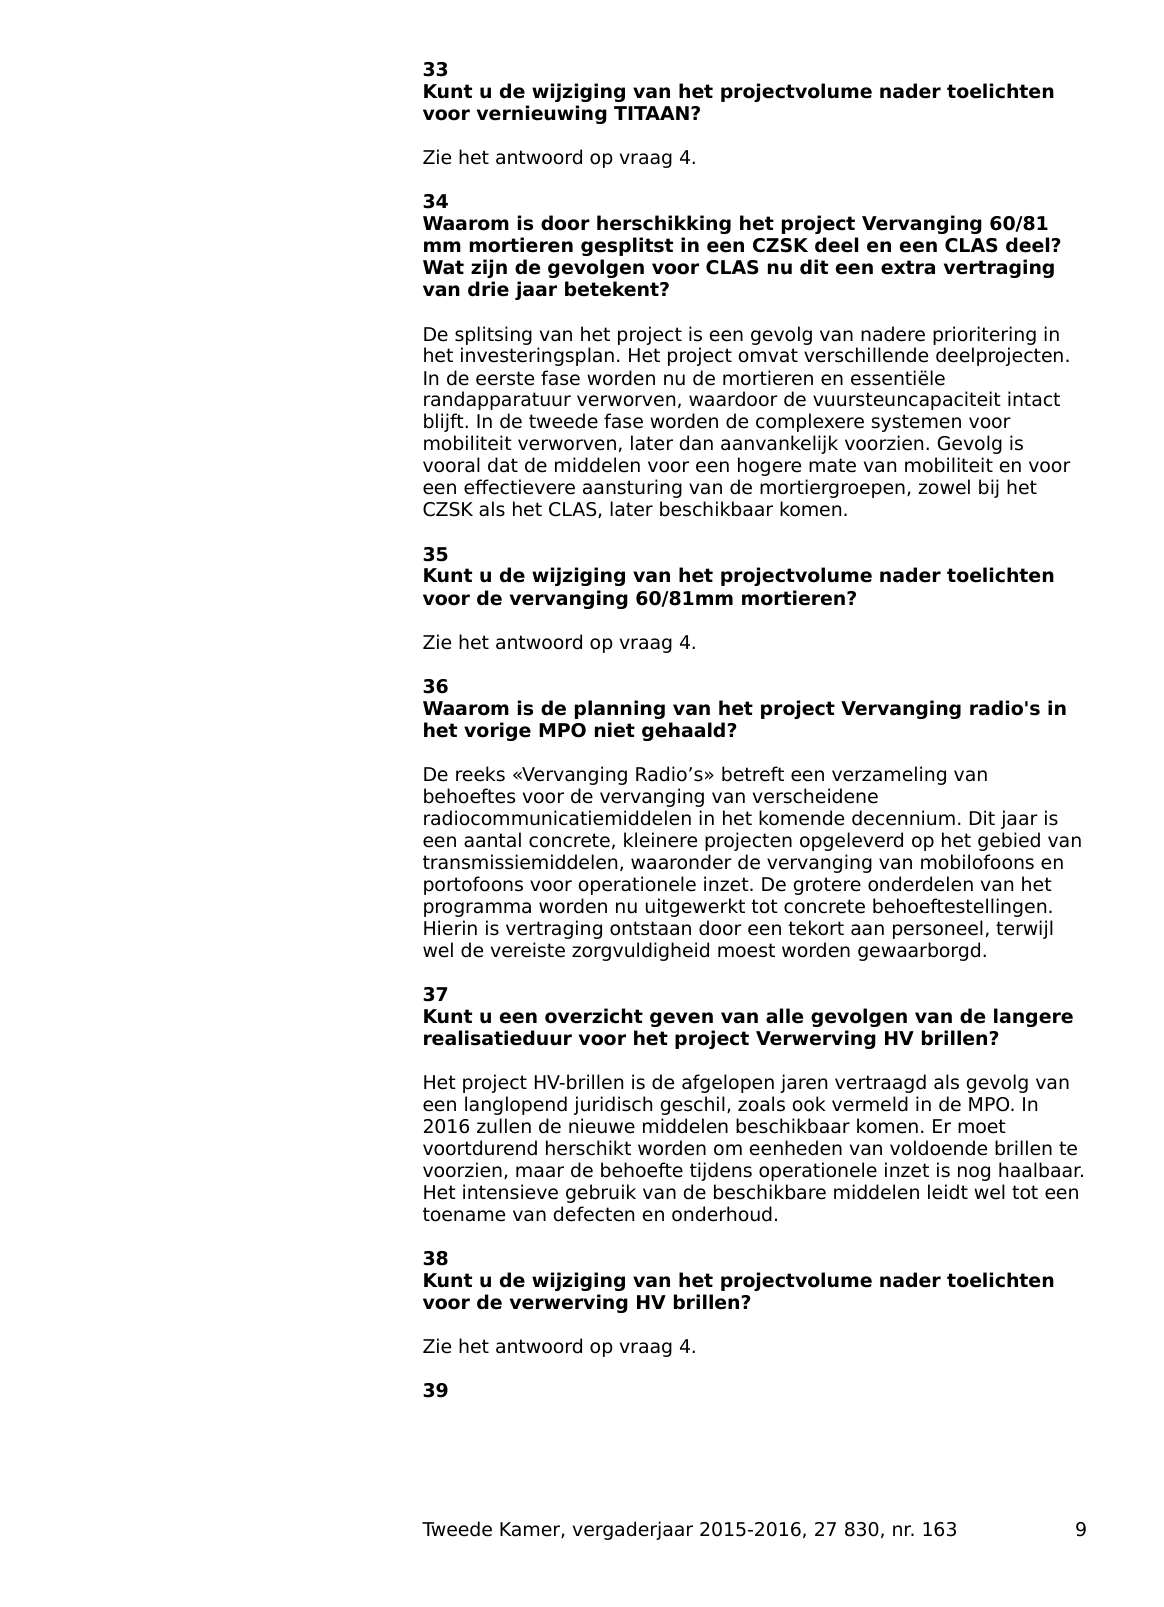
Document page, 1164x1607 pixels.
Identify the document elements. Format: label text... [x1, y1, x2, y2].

text Zie het antwoord op vraag 4. [422, 147, 1087, 169]
text Zie het antwoord op vraag 4. [422, 632, 1087, 653]
text De reeks «Vervanging Radio’s» betreft een verzameling van behoeftes voor de vervanging van verscheidene radiocommunicatiemiddelen in het komende decennium. Dit jaar is een aantal concrete, kleinere projecten opgeleverd op het gebied van transmissiemiddelen, waaronder de vervanging van mobilofoons en portofoons voor operationele inzet. De grotere onderdelen van het programma worden nu uitgewerkt tot concrete behoeftestellingen. Hierin is vertraging ontstaan door een tekort aan personeel, terwijl wel de vereiste zorgvuldigheid moest worden gewaarborgd. [422, 764, 1087, 962]
text 35 [422, 543, 1087, 565]
text Kunt u de wijziging van het projectvolume nader toelichten voor vernieuwing TITAAN? [422, 81, 1087, 125]
text Het project HV-brillen is de afgelopen jaren vertraagd als gevolg van een langlopend juridisch geschil, zoals ook vermeld in de MPO. In 2016 zullen de nieuwe middelen beschikbaar komen. Er moet voortdurend herschikt worden om eenheden van voldoende brillen te voorzien, maar de behoefte tijdens operationele inzet is nog haalbaar. Het intensieve gebruik van de beschikbare middelen leidt wel tot een toename van defecten en onderhoud. [422, 1072, 1087, 1226]
text Waarom is door herschikking het project Vervanging 60/81 mm mortieren gesplitst in een CZSK deel en een CLAS deel? Wat zijn de gevolgen voor CLAS nu dit een extra vertraging van drie jaar betekent? [422, 213, 1087, 301]
text 38 [422, 1248, 1087, 1270]
text 39 [422, 1380, 1087, 1402]
text Kunt u de wijziging van het projectvolume nader toelichten voor de verwerving HV brillen? [422, 1270, 1087, 1314]
text 33 [422, 59, 1087, 81]
text Kunt u de wijziging van het projectvolume nader toelichten voor de vervanging 60/81mm mortieren? [422, 565, 1087, 609]
text De splitsing van het project is een gevolg van nadere prioritering in het investeringsplan. Het project omvat verschillende deelprojecten. In de eerste fase worden nu de mortieren en essentiële randapparatuur verworven, waardoor de vuursteuncapaciteit intact blijft. In de tweede fase worden de complexere systemen voor mobiliteit verworven, later dan aanvankelijk voorzien. Gevolg is vooral dat de middelen voor een hogere mate van mobiliteit en voor een effectievere aansturing van de mortiergroepen, zowel bij het CZSK als het CLAS, later beschikbaar komen. [422, 323, 1087, 521]
text Kunt u een overzicht geven van alle gevolgen van de langere realisatieduur voor het project Verwerving HV brillen? [422, 1006, 1087, 1050]
text Zie het antwoord op vraag 4. [422, 1336, 1087, 1358]
text Waarom is de planning van het project Vervanging radio's in het vorige MPO niet gehaald? [422, 698, 1087, 742]
text 37 [422, 984, 1087, 1006]
text 34 [422, 191, 1087, 213]
text 36 [422, 676, 1087, 698]
